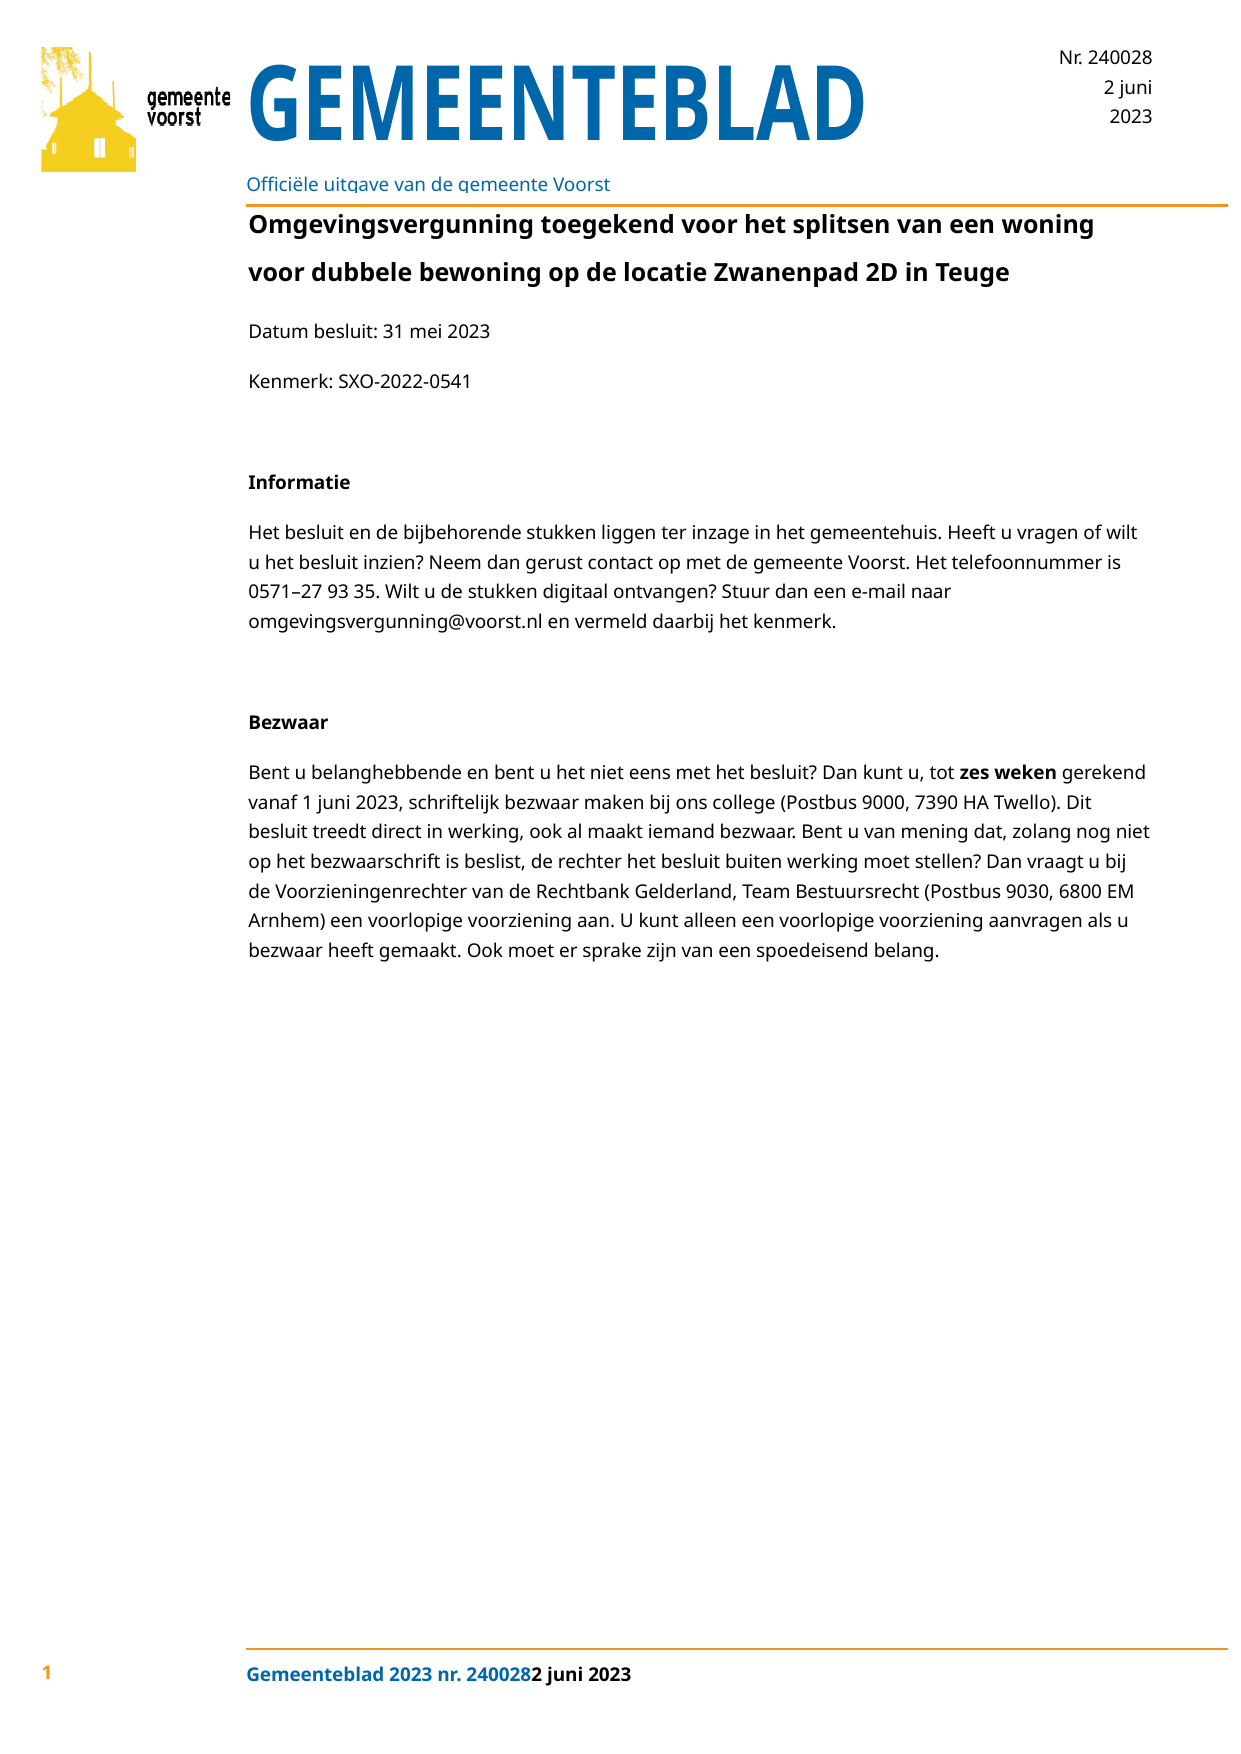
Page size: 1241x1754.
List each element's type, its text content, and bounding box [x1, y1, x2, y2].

text Kenmerk: SXO-2022-0541 [248, 368, 1152, 394]
text Datum besluit: 31 mei 2023 [248, 318, 1152, 344]
text Het besluit en de bijbehorende stukken liggen ter inzage in het gemeentehuis. Heeft u vragen of wilt u het besluit inzien? Neem dan gerust contact op met de gemeente Voorst. Het telefoonnummer is 0571–27 93 35. Wilt u de stukken digitaal ontvangen? Stuur dan een e-mail naar omgevingsvergunning@voorst.nl en vermeld daarbij het kenmerk. [248, 519, 1152, 634]
text Informatie [248, 469, 1152, 495]
picture [41, 47, 231, 172]
text Bent u belanghebbende en bent u het niet eens met het besluit? Dan kunt u, tot zes weken gerekend vanaf 1 juni 2023, schriftelijk bezwaar maken bij ons college (Postbus 9000, 7390 HA Twello). Dit besluit treedt direct in werking, ook al maakt iemand bezwaar. Bent u van mening dat, zolang nog niet op het bezwaarschrift is beslist, de rechter het besluit buiten werking moet stellen? Dan vraagt u bij de Voorzieningenrechter van de Rechtbank Gelderland, Team Bestuursrecht (Postbus 9030, 6800 EM Arnhem) een voorlopige voorziening aan. U kunt alleen een voorlopige voorziening aanvragen als u bezwaar heeft gemaakt. Ook moet er sprake zijn van een spoedeisend belang. [248, 759, 1152, 963]
text Omgevingsvergunning toegekend voor het splitsen van een woning voor dubbele bewoning op de locatie Zwanenpad 2D in Teuge [248, 207, 1152, 288]
text Bezwaar [248, 709, 1152, 735]
